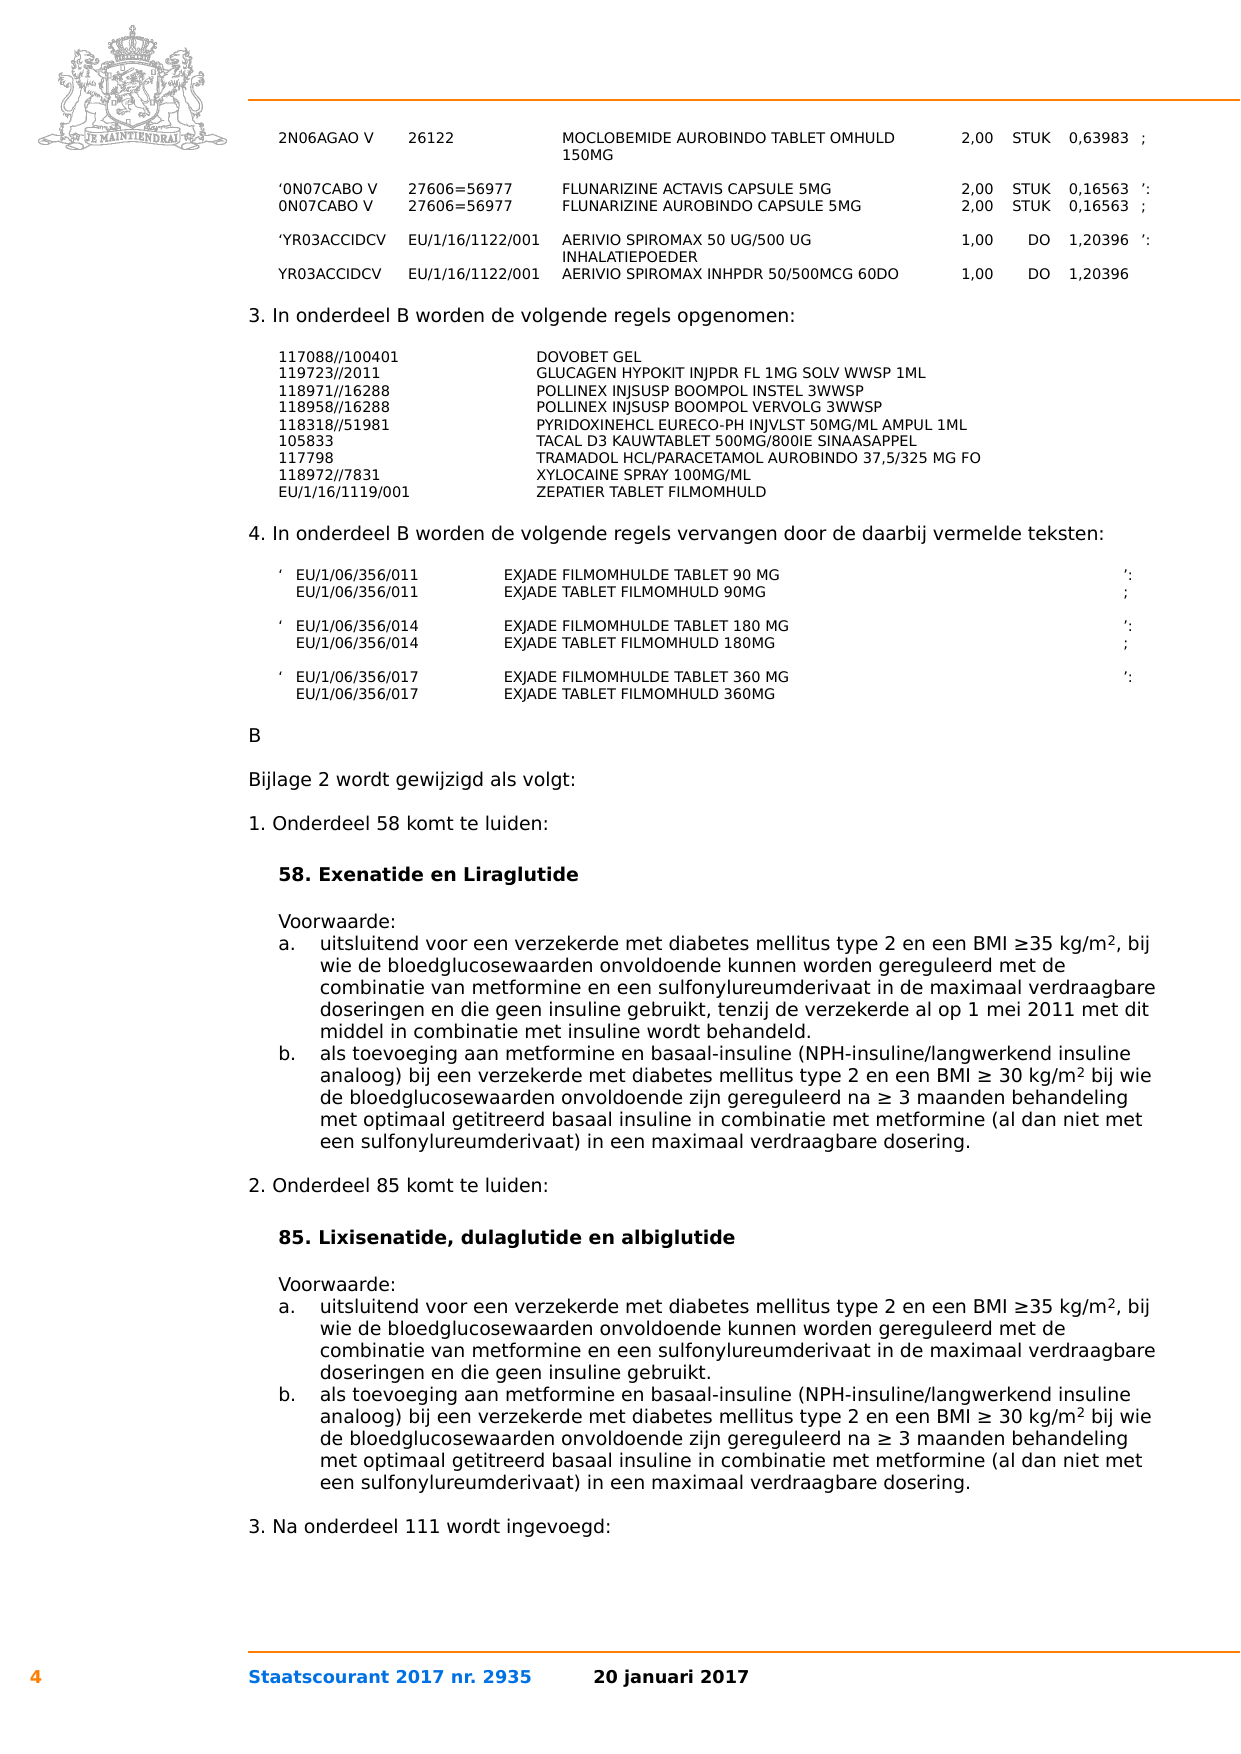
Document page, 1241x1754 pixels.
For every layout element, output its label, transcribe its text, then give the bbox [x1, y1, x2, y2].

table_cell [985, 686, 1029, 703]
table_cell AERIVIO SPIROMAX INHPDR 50/500MCG 60DO [556, 266, 949, 283]
table_cell DO [999, 232, 1056, 266]
table_cell 0N07CABO V [278, 198, 402, 215]
table_cell [1073, 584, 1117, 601]
table_cell ZEPATIER TABLET FILMOMHULD [530, 484, 1163, 501]
table_cell [985, 669, 1029, 686]
table_cell ; [1117, 635, 1163, 652]
table_cell STUK [999, 130, 1056, 164]
table_cell YR03ACCIDCV [278, 266, 402, 283]
table_cell 118318//51981 [278, 416, 530, 433]
table_cell [985, 601, 1029, 618]
table_cell EXJADE TABLET FILMOMHULD 360MG [498, 686, 985, 703]
table_cell POLLINEX INJSUSP BOOMPOL VERVOLG 3WWSP [530, 399, 1163, 416]
text Bijlage 2 wordt gewijzigd als volgt: [248, 768, 1163, 791]
table_cell ’: [1135, 232, 1163, 266]
table_cell [290, 652, 498, 669]
table_cell STUK [999, 181, 1056, 198]
table_header [1029, 567, 1073, 584]
table_cell 105833 [278, 433, 530, 450]
table_cell [1117, 601, 1163, 618]
table_cell 1,20396 [1056, 266, 1135, 283]
table_cell FLUNARIZINE AUROBINDO CAPSULE 5MG [556, 198, 949, 215]
table_header EXJADE FILMOMHULDE TABLET 90 MG [498, 567, 985, 584]
table_cell 1,00 [949, 266, 999, 283]
text Voorwaarde: [278, 911, 1163, 933]
table_cell EU/1/06/356/017 [290, 686, 498, 703]
table_cell [1029, 669, 1073, 686]
table_cell ‘ [278, 669, 289, 686]
table_cell ; [1117, 584, 1163, 601]
table_cell [278, 164, 402, 181]
table_cell 118972//7831 [278, 467, 530, 484]
table_cell 0,16563 [1056, 198, 1135, 215]
text Voorwaarde: [278, 1274, 1163, 1296]
table_cell [402, 164, 556, 181]
table_cell ‘0N07CABO V [278, 181, 402, 198]
table_cell [278, 635, 289, 652]
table_cell 2,00 [949, 130, 999, 164]
table_cell [1073, 669, 1117, 686]
table_cell [1029, 686, 1073, 703]
table_cell EXJADE TABLET FILMOMHULD 90MG [498, 584, 985, 601]
table_cell [1135, 215, 1163, 232]
table_cell ’: [1117, 669, 1163, 686]
subtitle 85. Lixisenatide, dulaglutide en albiglutide [278, 1227, 1163, 1249]
picture [38, 25, 227, 150]
table_cell [949, 164, 999, 181]
text 3. In onderdeel B worden de volgende regels opgenomen: [248, 304, 1163, 327]
text 2. Onderdeel 85 komt te luiden: [248, 1175, 1163, 1197]
table_cell [1029, 652, 1073, 669]
table_cell FLUNARIZINE ACTAVIS CAPSULE 5MG [556, 181, 949, 198]
table_cell [1117, 652, 1163, 669]
text a. uitsluitend voor een verzekerde met diabetes mellitus type 2 en een BMI ≥35 kg/m2, bij wie de bloedglucosewaarden onvoldoende kunnen worden gereguleerd met de combinatie van metformine en een sulfonylureumderivaat in de maximaal verdraagbare doseringen en die geen insuline gebruikt, tenzij de verzekerde al op 1 mei 2011 met dit middel in combinatie met insuline wordt behandeld. [278, 933, 1163, 1043]
table_cell [498, 652, 985, 669]
table_cell EXJADE TABLET FILMOMHULD 180MG [498, 635, 985, 652]
table_cell ; [1135, 130, 1163, 164]
text b. als toevoeging aan metformine en basaal-insuline (NPH-insuline/langwerkend insuline analoog) bij een verzekerde met diabetes mellitus type 2 en een BMI ≥ 30 kg/m2 bij wie de bloedglucosewaarden onvoldoende zijn gereguleerd na ≥ 3 maanden behandeling met optimaal getitreerd basaal insuline in combinatie met metformine (al dan niet met een sulfonylureumderivaat) in een maximaal verdraagbare dosering. [278, 1384, 1163, 1494]
table_cell 117798 [278, 450, 530, 467]
table_cell 2,00 [949, 198, 999, 215]
table_cell EXJADE FILMOMHULDE TABLET 360 MG [498, 669, 985, 686]
table_cell [278, 652, 289, 669]
table_cell [556, 164, 949, 181]
table_cell [556, 215, 949, 232]
table_cell 119723//2011 [278, 365, 530, 382]
table_cell [1029, 584, 1073, 601]
table_cell [402, 215, 556, 232]
table_cell EU/1/06/356/011 [290, 584, 498, 601]
table_header EU/1/06/356/011 [290, 567, 498, 584]
table_cell ‘YR03ACCIDCV [278, 232, 402, 266]
table_cell 0,16563 [1056, 181, 1135, 198]
table_cell [1029, 635, 1073, 652]
table_cell 0,63983 [1056, 130, 1135, 164]
table_cell [278, 215, 402, 232]
table_cell POLLINEX INJSUSP BOOMPOL INSTEL 3WWSP [530, 383, 1163, 399]
table_cell TRAMADOL HCL/PARACETAMOL AUROBINDO 37,5/325 MG FO [530, 450, 1163, 467]
table_cell [1056, 164, 1135, 181]
table_cell [999, 164, 1056, 181]
table_cell TACAL D3 KAUWTABLET 500MG/800IE SINAASAPPEL [530, 433, 1163, 450]
table_header 117088//100401 [278, 349, 530, 365]
table_cell ‘ [278, 618, 289, 635]
table_header [985, 567, 1029, 584]
table_cell XYLOCAINE SPRAY 100MG/ML [530, 467, 1163, 484]
table_cell EU/1/16/1119/001 [278, 484, 530, 501]
table_header [1073, 567, 1117, 584]
table_cell EU/1/06/356/014 [290, 618, 498, 635]
text 3. Na onderdeel 111 wordt ingevoegd: [248, 1516, 1163, 1538]
table_cell DO [999, 266, 1056, 283]
table_cell EXJADE FILMOMHULDE TABLET 180 MG [498, 618, 985, 635]
table_cell [1029, 618, 1073, 635]
table_cell MOCLOBEMIDE AUROBINDO TABLET OMHULD 150MG [556, 130, 949, 164]
text 4. In onderdeel B worden de volgende regels vervangen door de daarbij vermelde teksten: [248, 523, 1163, 545]
table_cell [278, 584, 289, 601]
table_cell ’: [1135, 181, 1163, 198]
table_cell [278, 601, 289, 618]
text a. uitsluitend voor een verzekerde met diabetes mellitus type 2 en een BMI ≥35 kg/m2, bij wie de bloedglucosewaarden onvoldoende kunnen worden gereguleerd met de combinatie van metformine en een sulfonylureumderivaat in de maximaal verdraagbare doseringen en die geen insuline gebruikt. [278, 1296, 1163, 1384]
table_cell [985, 635, 1029, 652]
table_cell [999, 215, 1056, 232]
table_cell [1056, 215, 1135, 232]
table_cell 1,20396 [1056, 232, 1135, 266]
text b. als toevoeging aan metformine en basaal-insuline (NPH-insuline/langwerkend insuline analoog) bij een verzekerde met diabetes mellitus type 2 en een BMI ≥ 30 kg/m2 bij wie de bloedglucosewaarden onvoldoende zijn gereguleerd na ≥ 3 maanden behandeling met optimaal getitreerd basaal insuline in combinatie met metformine (al dan niet met een sulfonylureumderivaat) in een maximaal verdraagbare dosering. [278, 1043, 1163, 1153]
table_cell EU/1/06/356/017 [290, 669, 498, 686]
table_header ‘ [278, 567, 289, 584]
table_cell 118971//16288 [278, 383, 530, 399]
text 1. Onderdeel 58 komt te luiden: [248, 812, 1163, 834]
subtitle 58. Exenatide en Liraglutide [278, 864, 1163, 886]
table_cell GLUCAGEN HYPOKIT INJPDR FL 1MG SOLV WWSP 1ML [530, 365, 1163, 382]
table_cell EU/1/06/356/014 [290, 635, 498, 652]
table_cell 26122 [402, 130, 556, 164]
table_cell [1135, 164, 1163, 181]
table_cell [498, 601, 985, 618]
table_cell 118958//16288 [278, 399, 530, 416]
table_cell 1,00 [949, 232, 999, 266]
table_cell 2,00 [949, 181, 999, 198]
text B [248, 725, 1163, 747]
table_cell [278, 686, 289, 703]
table_cell [985, 618, 1029, 635]
table_cell 2N06AGAO V [278, 130, 402, 164]
table_cell [1135, 266, 1163, 283]
table_cell [949, 215, 999, 232]
table_cell [1073, 635, 1117, 652]
table_cell PYRIDOXINEHCL EURECO-PH INJVLST 50MG/ML AMPUL 1ML [530, 416, 1163, 433]
table_cell [1029, 601, 1073, 618]
table_cell [1073, 686, 1117, 703]
table_cell ; [1135, 198, 1163, 215]
table_cell 27606=56977 [402, 198, 556, 215]
table_cell [985, 652, 1029, 669]
table_cell EU/1/16/1122/001 [402, 232, 556, 266]
table_cell AERIVIO SPIROMAX 50 UG/500 UG INHALATIEPOEDER [556, 232, 949, 266]
table_cell ’: [1117, 618, 1163, 635]
table_header ’: [1117, 567, 1163, 584]
table_cell STUK [999, 198, 1056, 215]
table_cell [1073, 618, 1117, 635]
table_cell [1117, 686, 1163, 703]
table_cell EU/1/16/1122/001 [402, 266, 556, 283]
table_cell [985, 584, 1029, 601]
table_cell 27606=56977 [402, 181, 556, 198]
table_cell [1073, 652, 1117, 669]
table_header DOVOBET GEL [530, 349, 1163, 365]
table_cell [1073, 601, 1117, 618]
table_cell [290, 601, 498, 618]
